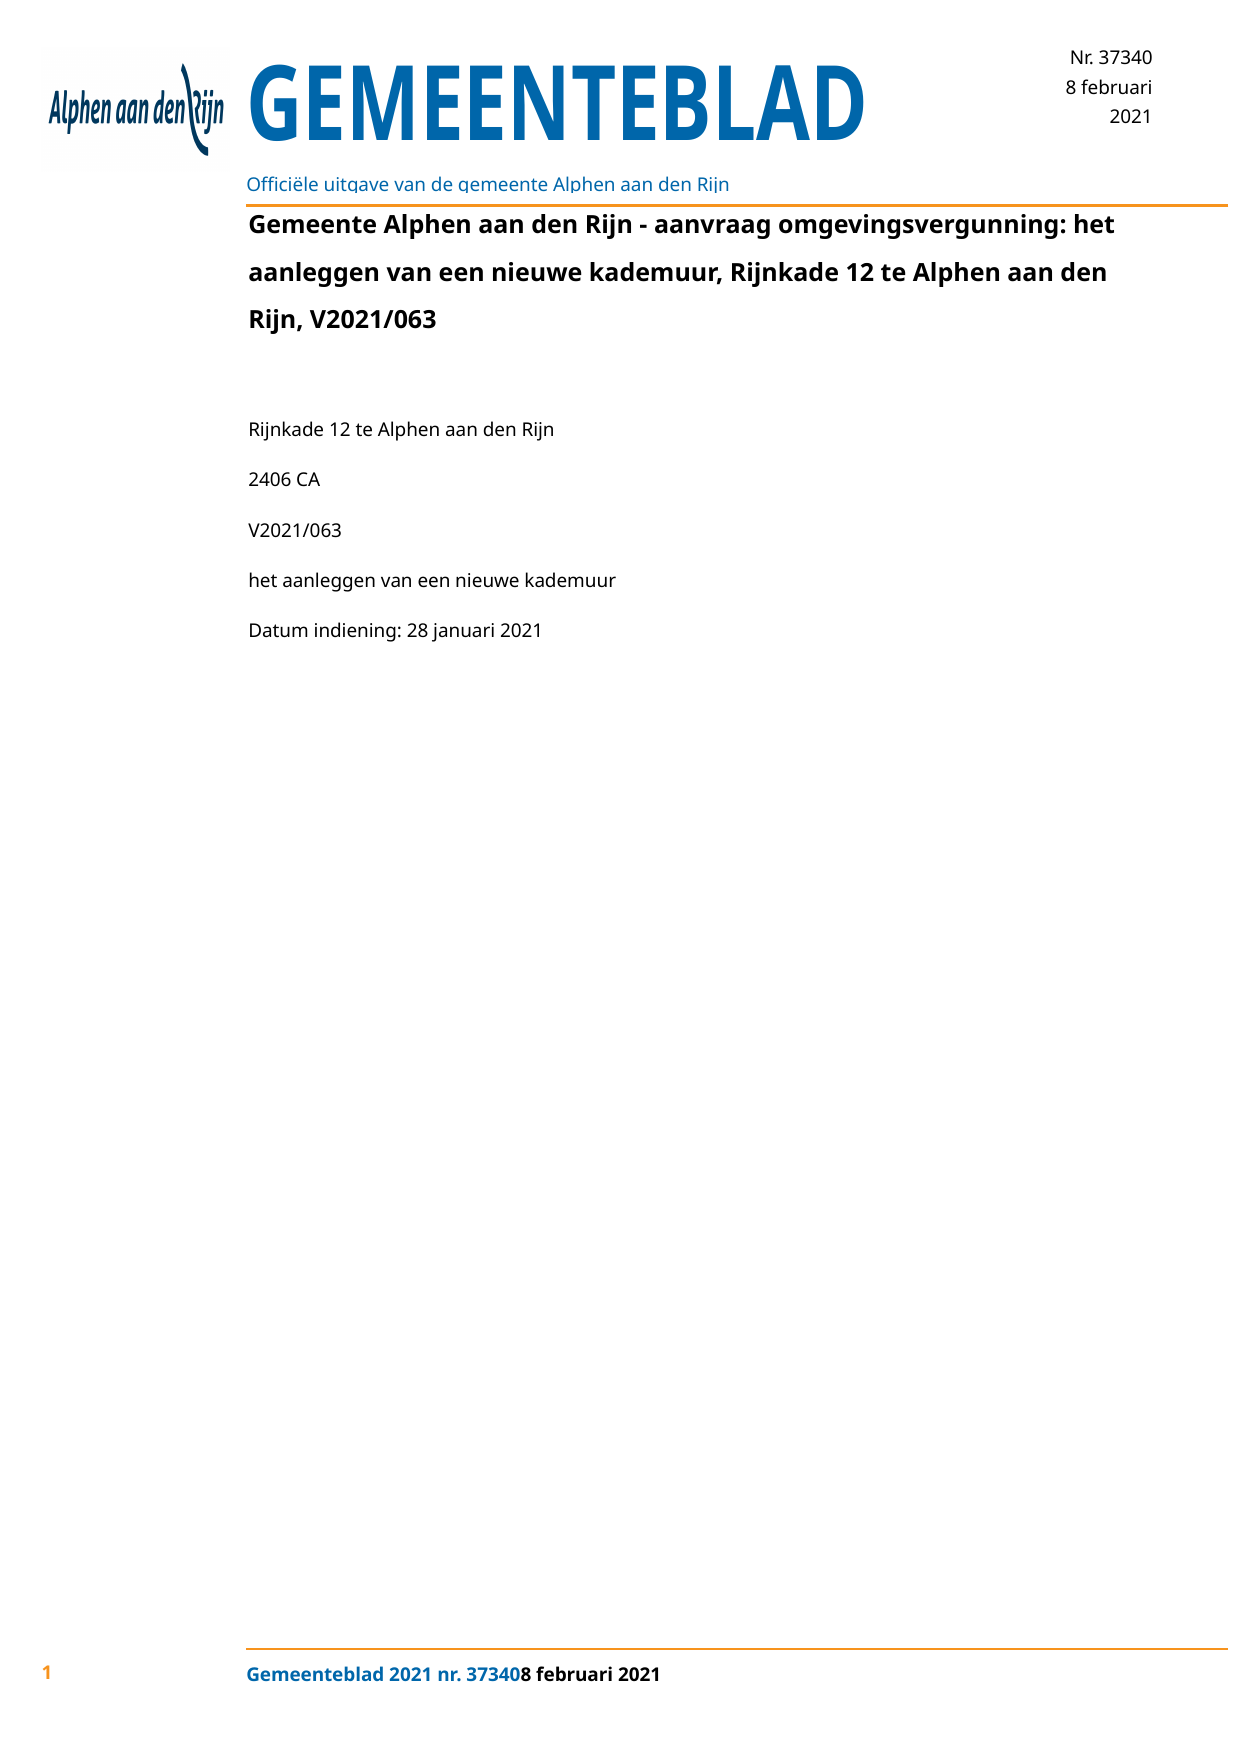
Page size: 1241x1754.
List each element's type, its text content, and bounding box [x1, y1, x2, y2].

text Rijnkade 12 te Alphen aan den Rijn [248, 416, 1152, 442]
text Gemeente Alphen aan den Rijn - aanvraag omgevingsvergunning: het aanleggen van een nieuwe kademuur, Rijnkade 12 te Alphen aan den Rijn, V2021/063 [248, 207, 1152, 336]
text V2021/063 [248, 517, 1152, 542]
text het aanleggen van een nieuwe kademuur [248, 567, 1152, 593]
text Datum indiening: 28 januari 2021 [248, 618, 1152, 643]
text 2406 CA [248, 466, 1152, 492]
picture [41, 47, 231, 172]
